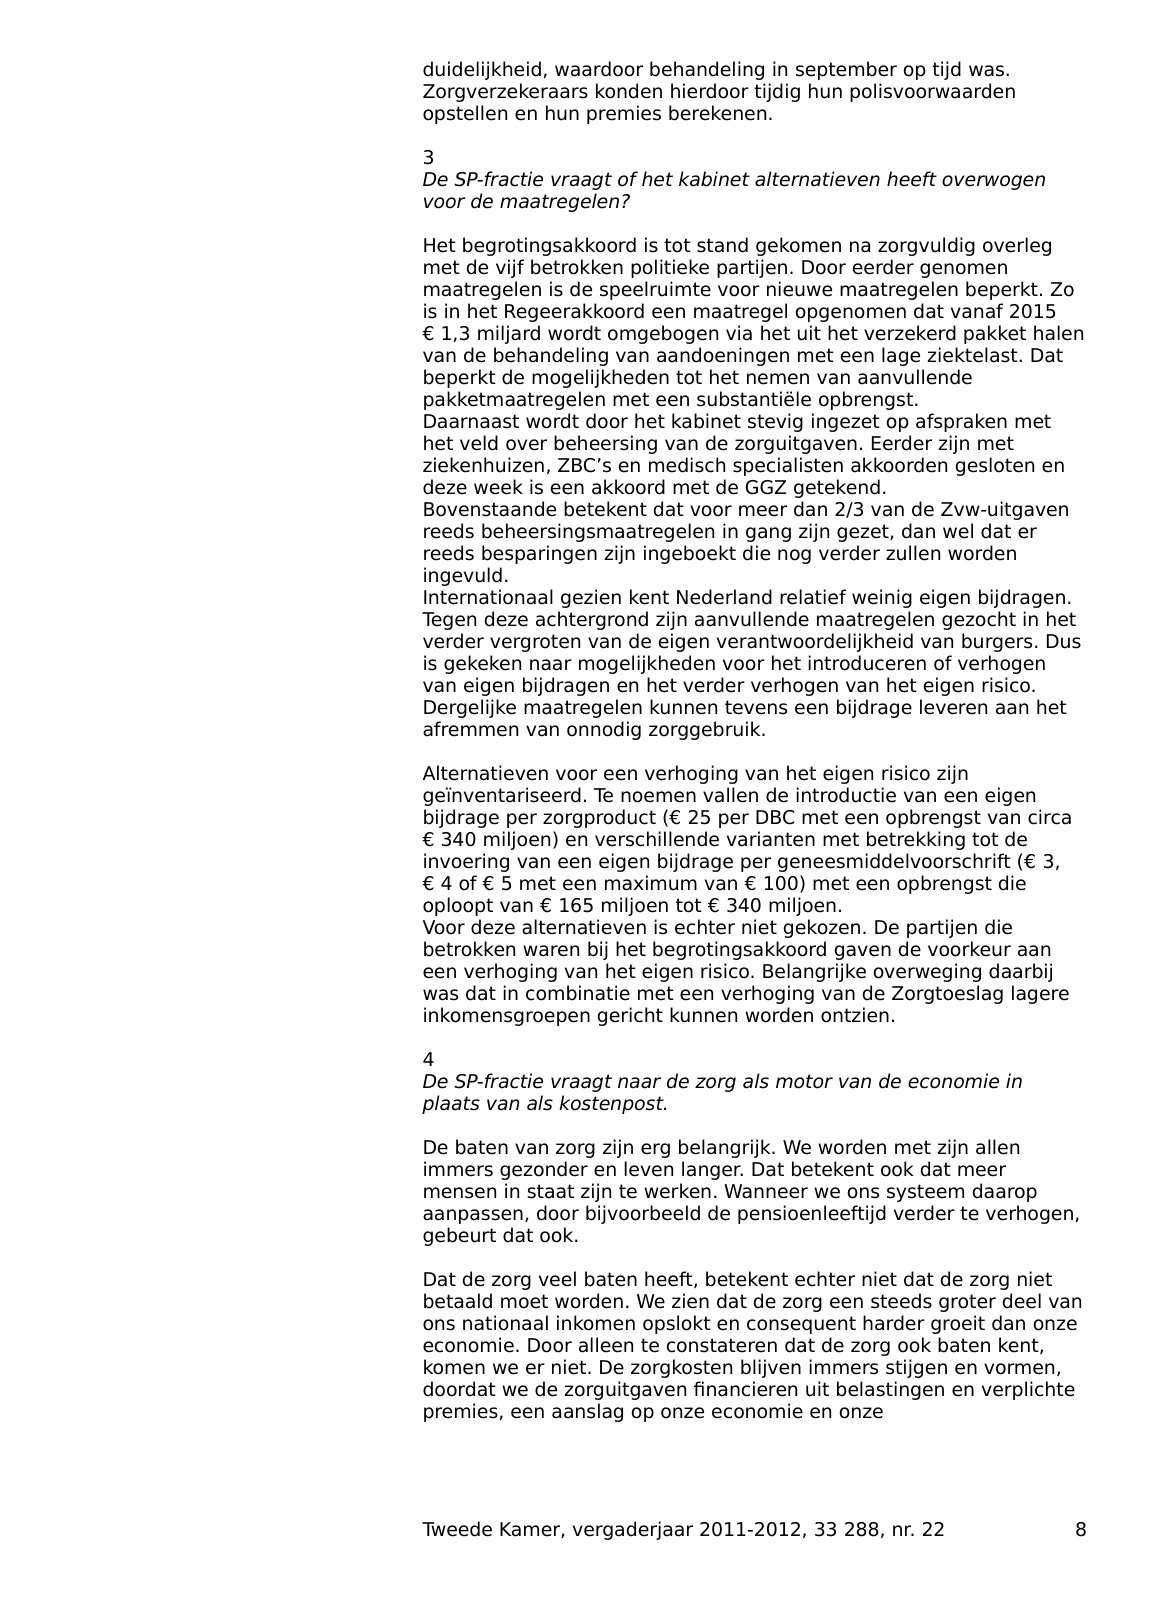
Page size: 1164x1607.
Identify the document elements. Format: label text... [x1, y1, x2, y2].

text Bovenstaande betekent dat voor meer dan 2/3 van de Zvw-uitgaven reeds beheersingsmaatregelen in gang zijn gezet, dan wel dat er reeds besparingen zijn ingeboekt die nog verder zullen worden ingevuld. [422, 499, 1087, 587]
text Dat de zorg veel baten heeft, betekent echter niet dat de zorg niet betaald moet worden. We zien dat de zorg een steeds groter deel van ons nationaal inkomen opslokt en consequent harder groeit dan onze economie. Door alleen te constateren dat de zorg ook baten kent, komen we er niet. De zorgkosten blijven immers stijgen en vormen, doordat we de zorguitgaven financieren uit belastingen en verplichte premies, een aanslag op onze economie en onze [422, 1269, 1087, 1423]
text Daarnaast wordt door het kabinet stevig ingezet op afspraken met het veld over beheersing van de zorguitgaven. Eerder zijn met ziekenhuizen, ZBC’s en medisch specialisten akkoorden gesloten en deze week is een akkoord met de GGZ getekend. [422, 411, 1087, 499]
text Voor deze alternatieven is echter niet gekozen. De partijen die betrokken waren bij het begrotingsakkoord gaven de voorkeur aan een verhoging van het eigen risico. Belangrijke overweging daarbij was dat in combinatie met een verhoging van de Zorgtoeslag lagere inkomensgroepen gericht kunnen worden ontzien. [422, 917, 1087, 1027]
text Internationaal gezien kent Nederland relatief weinig eigen bijdragen. Tegen deze achtergrond zijn aanvullende maatregelen gezocht in het verder vergroten van de eigen verantwoordelijkheid van burgers. Dus is gekeken naar mogelijkheden voor het introduceren of verhogen van eigen bijdragen en het verder verhogen van het eigen risico. Dergelijke maatregelen kunnen tevens een bijdrage leveren aan het afremmen van onnodig zorggebruik. [422, 587, 1087, 741]
text 4 [422, 1049, 1087, 1071]
text duidelijkheid, waardoor behandeling in september op tijd was. Zorgverzekeraars konden hierdoor tijdig hun polisvoorwaarden opstellen en hun premies berekenen. [422, 59, 1087, 125]
text Alternatieven voor een verhoging van het eigen risico zijn geïnventariseerd. Te noemen vallen de introductie van een eigen bijdrage per zorgproduct (€ 25 per DBC met een opbrengst van circa € 340 miljoen) en verschillende varianten met betrekking tot de invoering van een eigen bijdrage per geneesmiddelvoorschrift (€ 3, € 4 of € 5 met een maximum van € 100) met een opbrengst die oploopt van € 165 miljoen tot € 340 miljoen. [422, 763, 1087, 917]
text Het begrotingsakkoord is tot stand gekomen na zorgvuldig overleg met de vijf betrokken politieke partijen. Door eerder genomen maatregelen is de speelruimte voor nieuwe maatregelen beperkt. Zo is in het Regeerakkoord een maatregel opgenomen dat vanaf 2015 € 1,3 miljard wordt omgebogen via het uit het verzekerd pakket halen van de behandeling van aandoeningen met een lage ziektelast. Dat beperkt de mogelijkheden tot het nemen van aanvullende pakketmaatregelen met een substantiële opbrengst. [422, 235, 1087, 411]
text De baten van zorg zijn erg belangrijk. We worden met zijn allen immers gezonder en leven langer. Dat betekent ook dat meer mensen in staat zijn te werken. Wanneer we ons systeem daarop aanpassen, door bijvoorbeeld de pensioenleeftijd verder te verhogen, gebeurt dat ook. [422, 1137, 1087, 1247]
text De SP-fractie vraagt of het kabinet alternatieven heeft overwogen voor de maatregelen? [422, 169, 1087, 213]
text De SP-fractie vraagt naar de zorg als motor van de economie in plaats van als kostenpost. [422, 1071, 1087, 1115]
text 3 [422, 147, 1087, 169]
